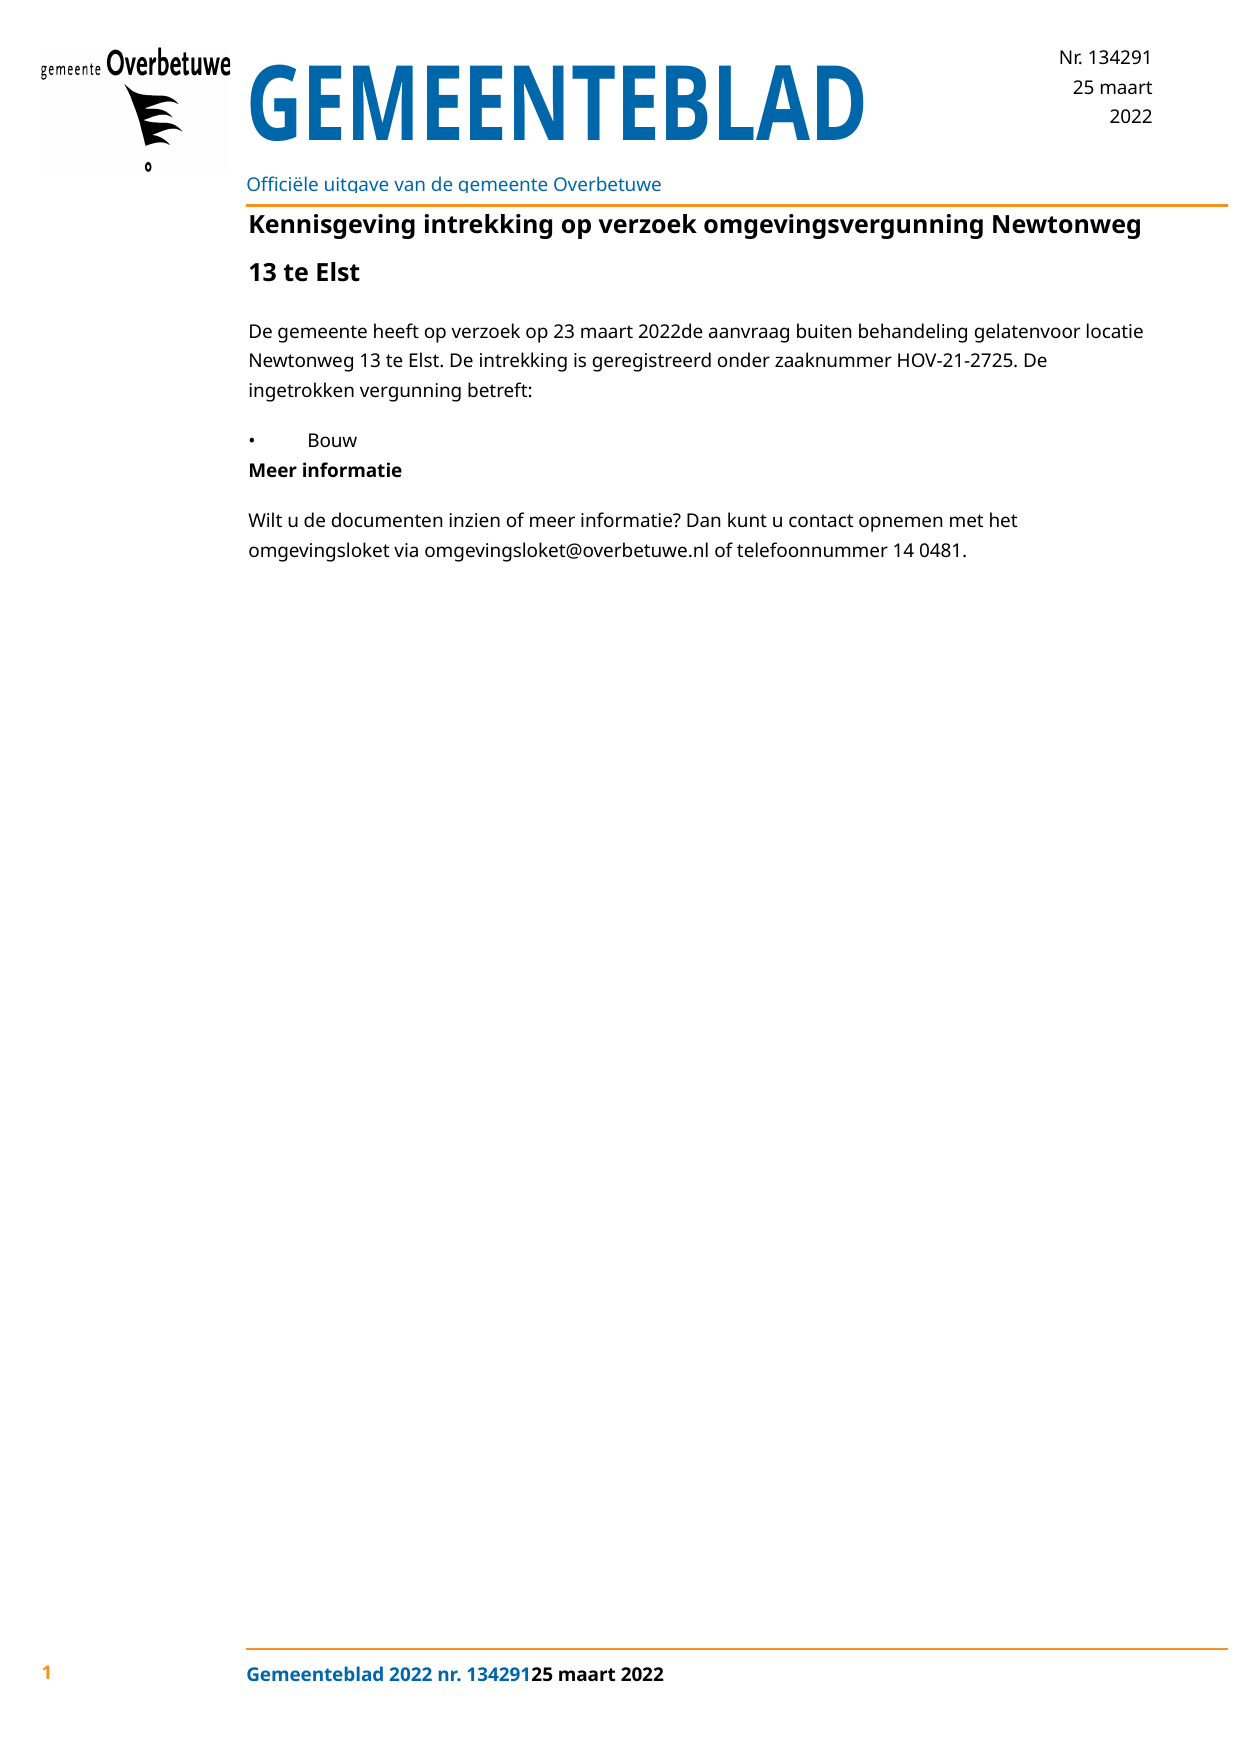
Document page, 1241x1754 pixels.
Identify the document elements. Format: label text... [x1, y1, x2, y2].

text De gemeente heeft op verzoek op 23 maart 2022de aanvraag buiten behandeling gelatenvoor locatie Newtonweg 13 te Elst. De intrekking is geregistreerd onder zaaknummer HOV-21-2725. De ingetrokken vergunning betreft: [248, 318, 1152, 403]
text Meer informatie [248, 457, 1152, 483]
picture [41, 47, 231, 172]
text Kennisgeving intrekking op verzoek omgevingsvergunning Newtonweg 13 te Elst [248, 207, 1152, 288]
text Wilt u de documenten inzien of meer informatie? Dan kunt u contact opnemen met het omgevingsloket via omgevingsloket@overbetuwe.nl of telefoonnummer 14 0481. [248, 507, 1152, 563]
list Bouw [248, 427, 1152, 453]
